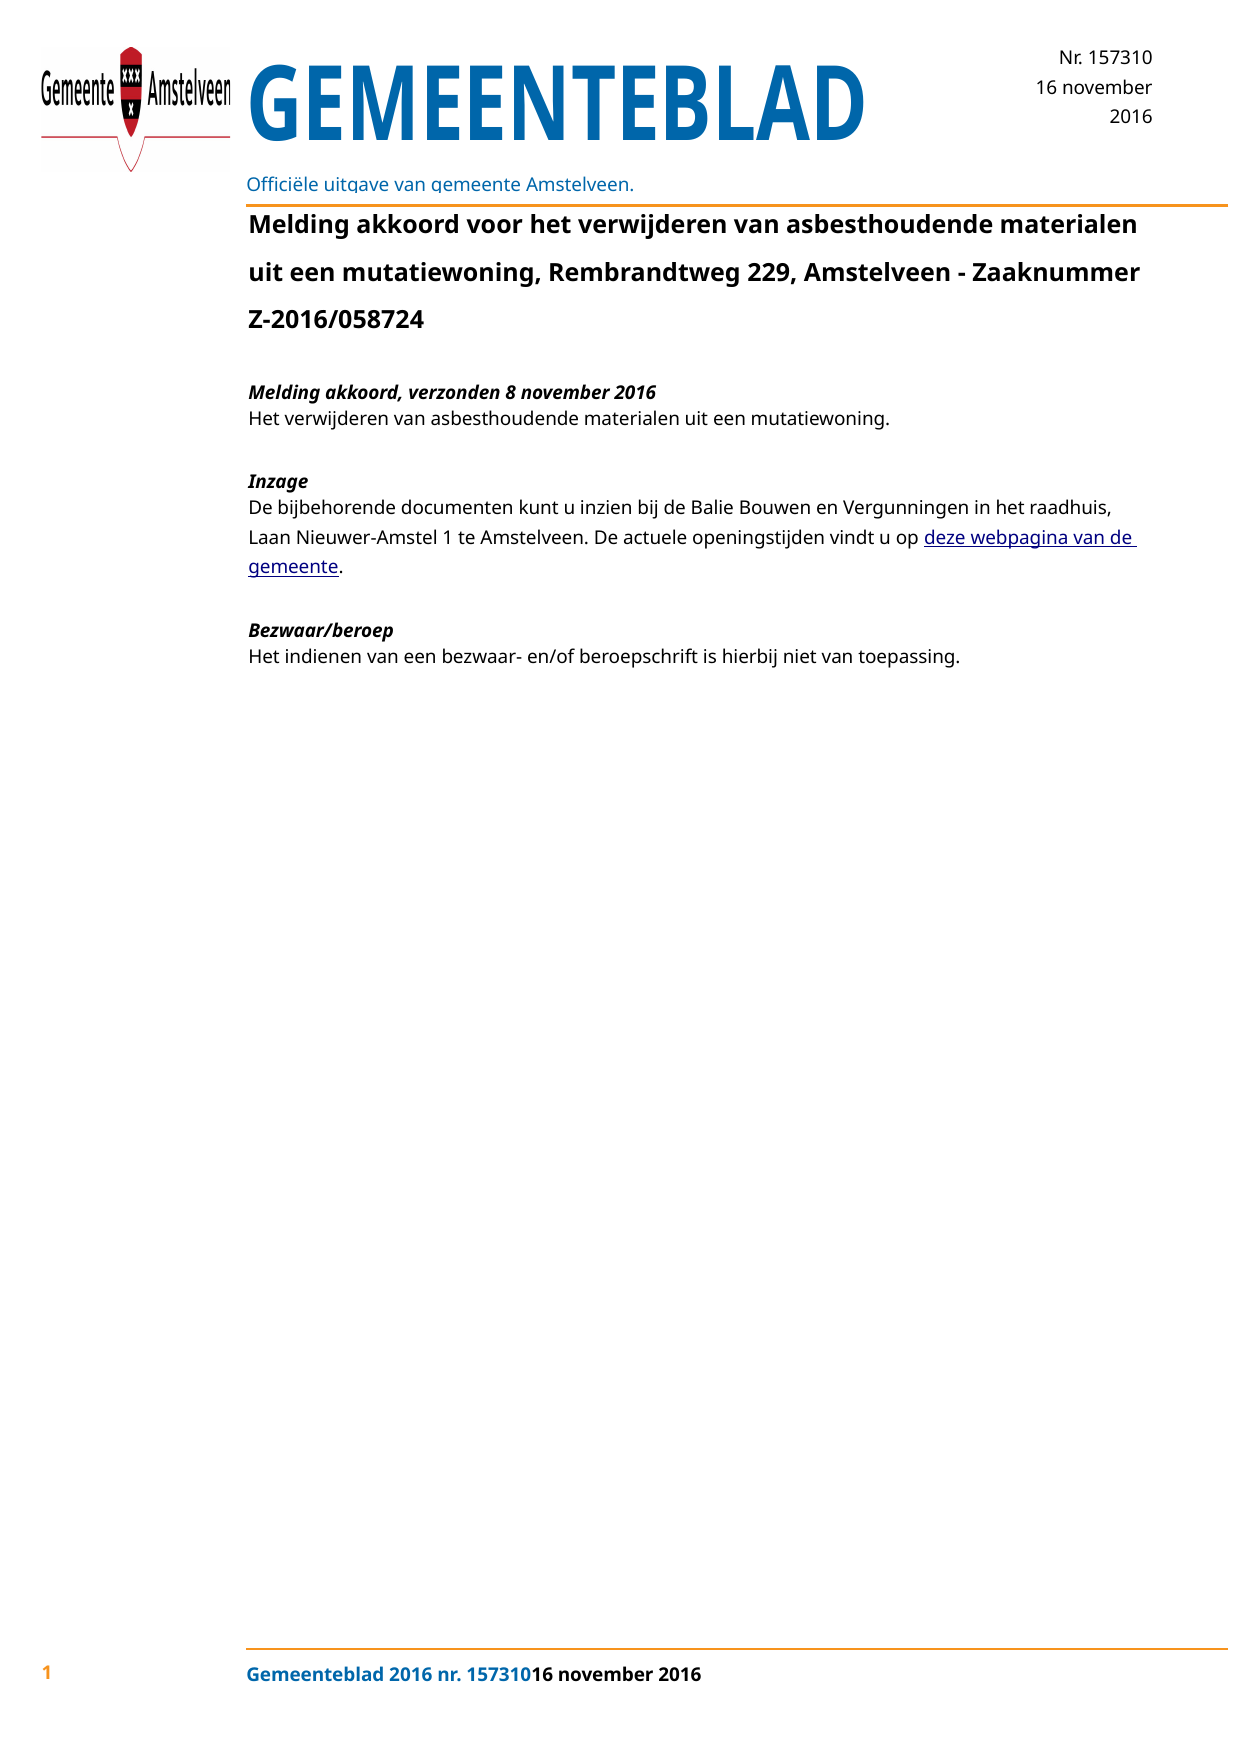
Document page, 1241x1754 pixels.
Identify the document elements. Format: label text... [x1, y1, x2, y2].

text Melding akkoord voor het verwijderen van asbesthoudende materialen uit een mutatiewoning, Rembrandtweg 229, Amstelveen - Zaaknummer Z-2016/058724 [248, 207, 1152, 336]
text Het verwijderen van asbesthoudende materialen uit een mutatiewoning. [248, 405, 1152, 431]
text Het indienen van een bezwaar- en/of beroepschrift is hierbij niet van toepassing. [248, 643, 1152, 669]
picture [41, 47, 231, 172]
text Inzage [248, 469, 1152, 494]
text Melding akkoord, verzonden 8 november 2016 [248, 379, 1152, 405]
text Bezwaar/beroep [248, 618, 1152, 643]
text De bijbehorende documenten kunt u inzien bij de Balie Bouwen en Vergunningen in het raadhuis, Laan Nieuwer-Amstel 1 te Amstelveen. De actuele openingstijden vindt u op deze webpagina van de gemeente. [248, 494, 1152, 579]
